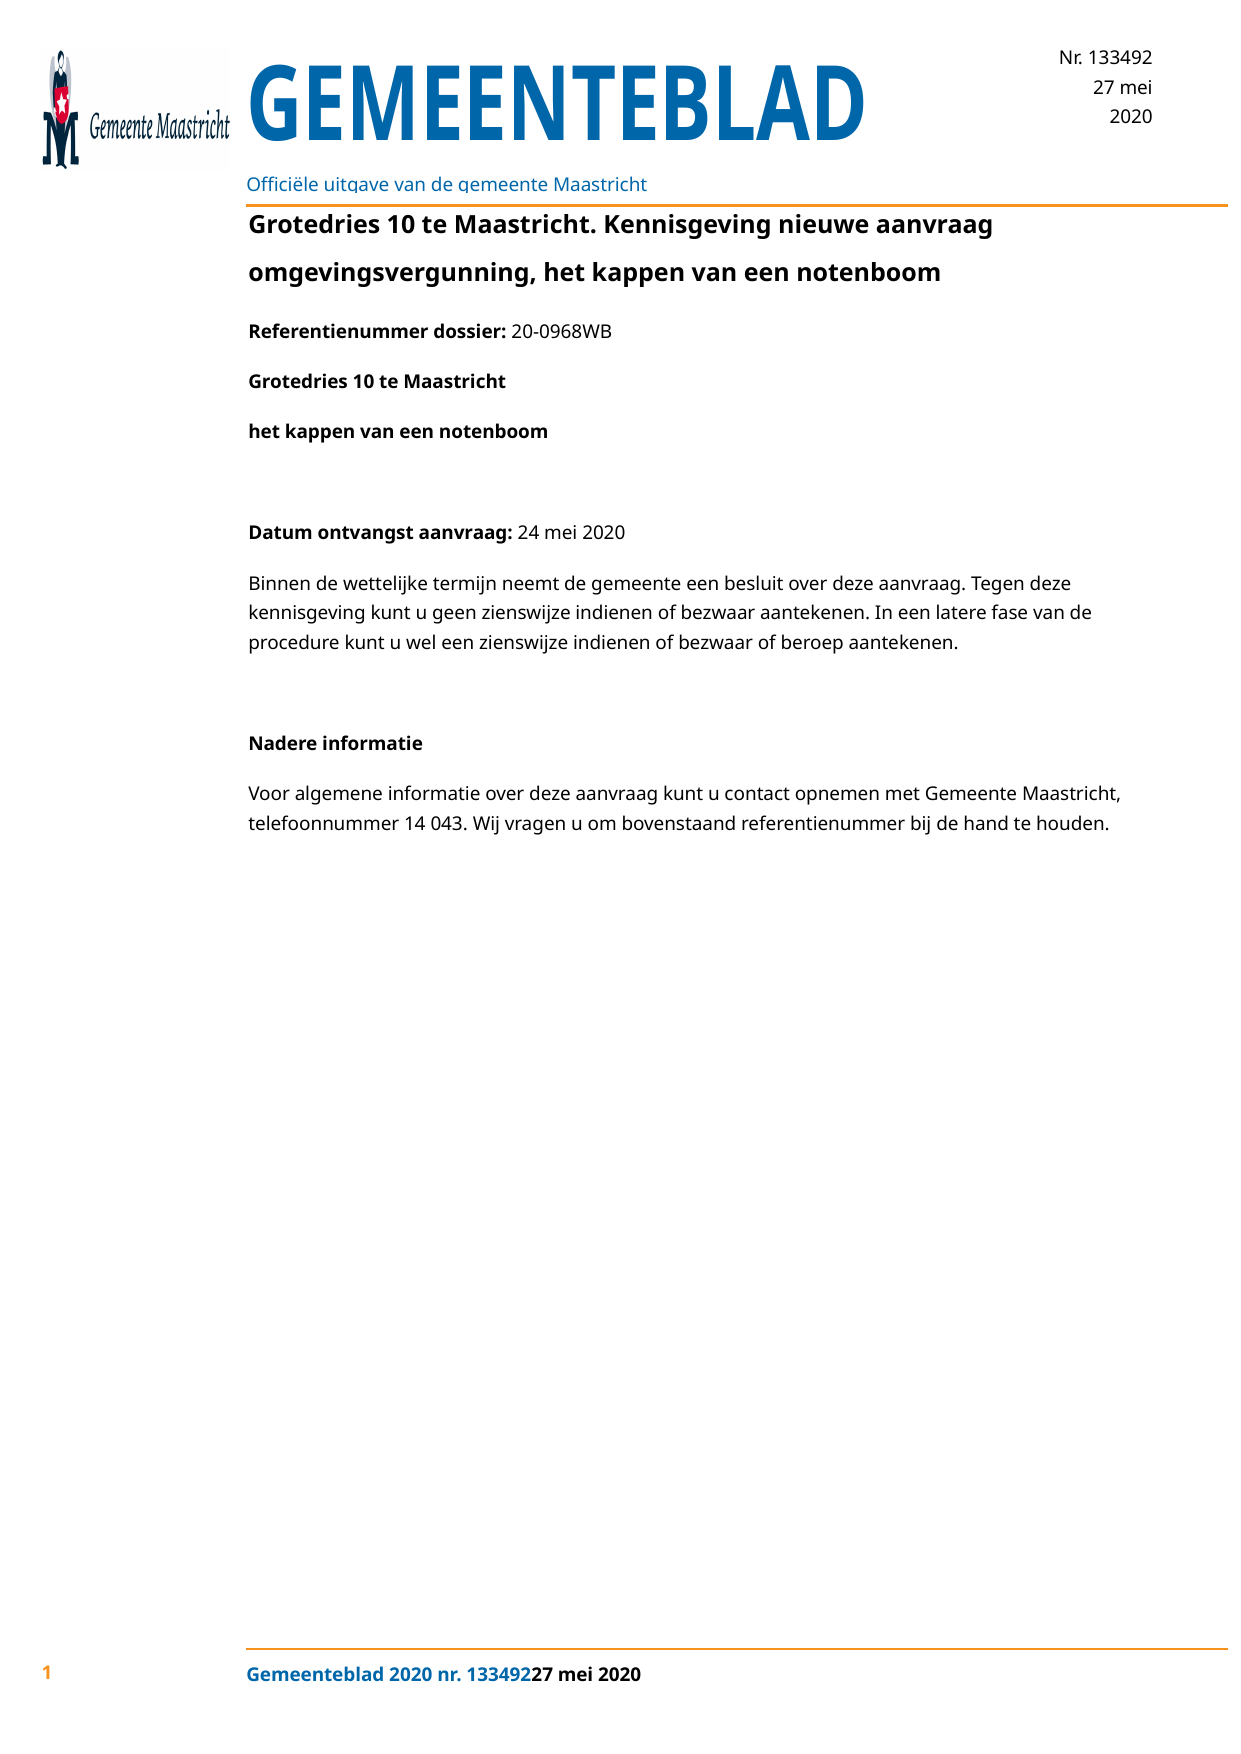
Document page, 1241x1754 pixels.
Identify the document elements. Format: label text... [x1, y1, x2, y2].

text Voor algemene informatie over deze aanvraag kunt u contact opnemen met Gemeente Maastricht, telefoonnummer 14 043. Wij vragen u om bovenstaand referentienummer bij de hand te houden. [248, 780, 1152, 836]
text Datum ontvangst aanvraag: 24 mei 2020 [248, 519, 1152, 545]
text Grotedries 10 te Maastricht. Kennisgeving nieuwe aanvraag omgevingsvergunning, het kappen van een notenboom [248, 207, 1152, 288]
text het kappen van een notenboom [248, 419, 1152, 444]
text Grotedries 10 te Maastricht [248, 368, 1152, 394]
text Binnen de wettelijke termijn neemt de gemeente een besluit over deze aanvraag. Tegen deze kennisgeving kunt u geen zienswijze indienen of bezwaar aantekenen. In een latere fase van de procedure kunt u wel een zienswijze indienen of bezwaar of beroep aantekenen. [248, 570, 1152, 655]
text Nadere informatie [248, 730, 1152, 756]
picture [41, 47, 231, 172]
text Referentienummer dossier: 20-0968WB [248, 318, 1152, 344]
